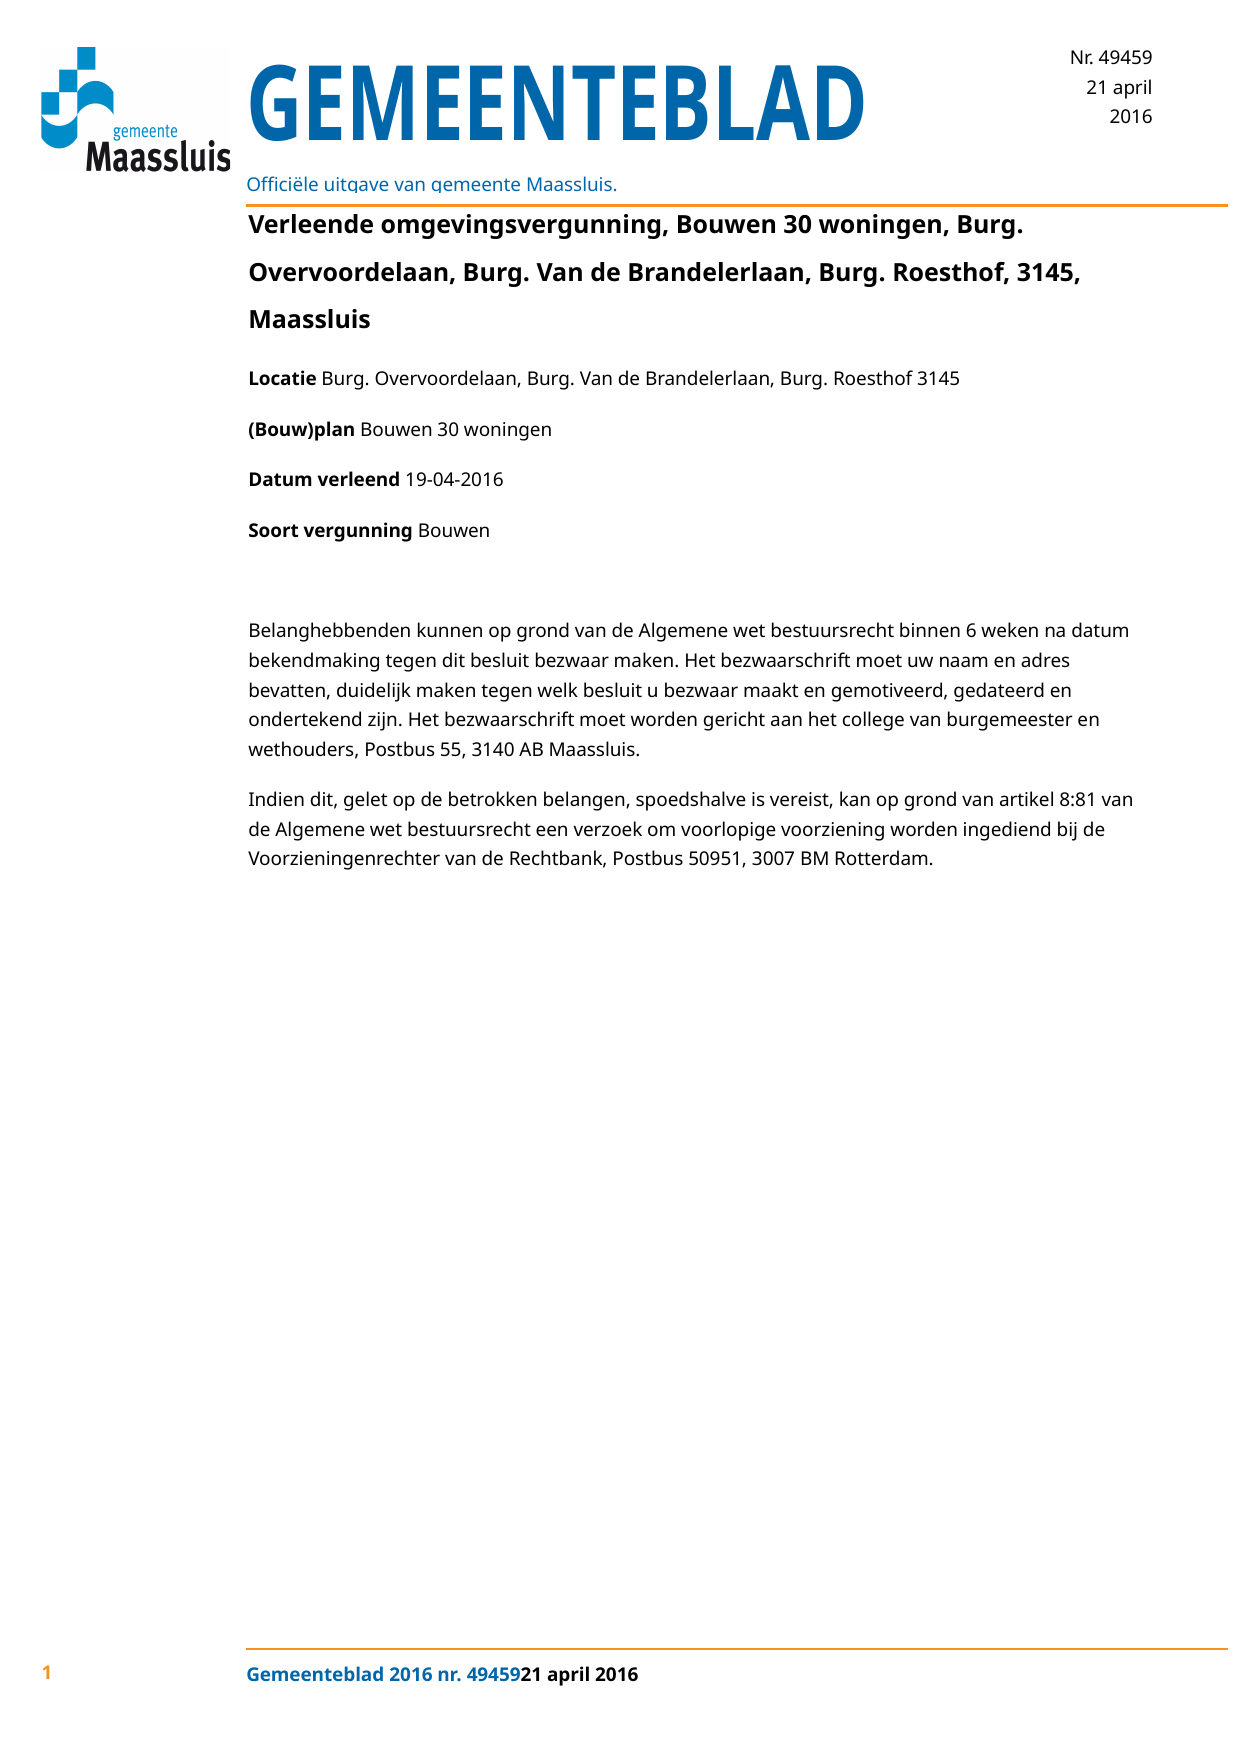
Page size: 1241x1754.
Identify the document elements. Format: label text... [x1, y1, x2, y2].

text Belanghebbenden kunnen op grond van de Algemene wet bestuursrecht binnen 6 weken na datum bekendmaking tegen dit besluit bezwaar maken. Het bezwaarschrift moet uw naam en adres bevatten, duidelijk maken tegen welk besluit u bezwaar maakt en gemotiveerd, gedateerd en ondertekend zijn. Het bezwaarschrift moet worden gericht aan het college van burgemeester en wethouders, Postbus 55, 3140 AB Maassluis. [248, 618, 1152, 762]
text Datum verleend 19-04-2016 [248, 466, 1152, 492]
picture [41, 47, 231, 172]
text Verleende omgevingsvergunning, Bouwen 30 woningen, Burg. Overvoordelaan, Burg. Van de Brandelerlaan, Burg. Roesthof, 3145, Maassluis [248, 207, 1152, 336]
picture [41, 47, 77, 92]
text Locatie Burg. Overvoordelaan, Burg. Van de Brandelerlaan, Burg. Roesthof 3145 [248, 366, 1152, 391]
text Soort vergunning Bouwen [248, 517, 1152, 542]
text Indien dit, gelet op de betrokken belangen, spoedshalve is vereist, kan op grond van artikel 8:81 van de Algemene wet bestuursrecht een verzoek om voorlopige voorziening worden ingediend bij de Voorzieningenrechter van de Rechtbank, Postbus 50951, 3007 BM Rotterdam. [248, 786, 1152, 871]
text (Bouw)plan Bouwen 30 woningen [248, 416, 1152, 442]
